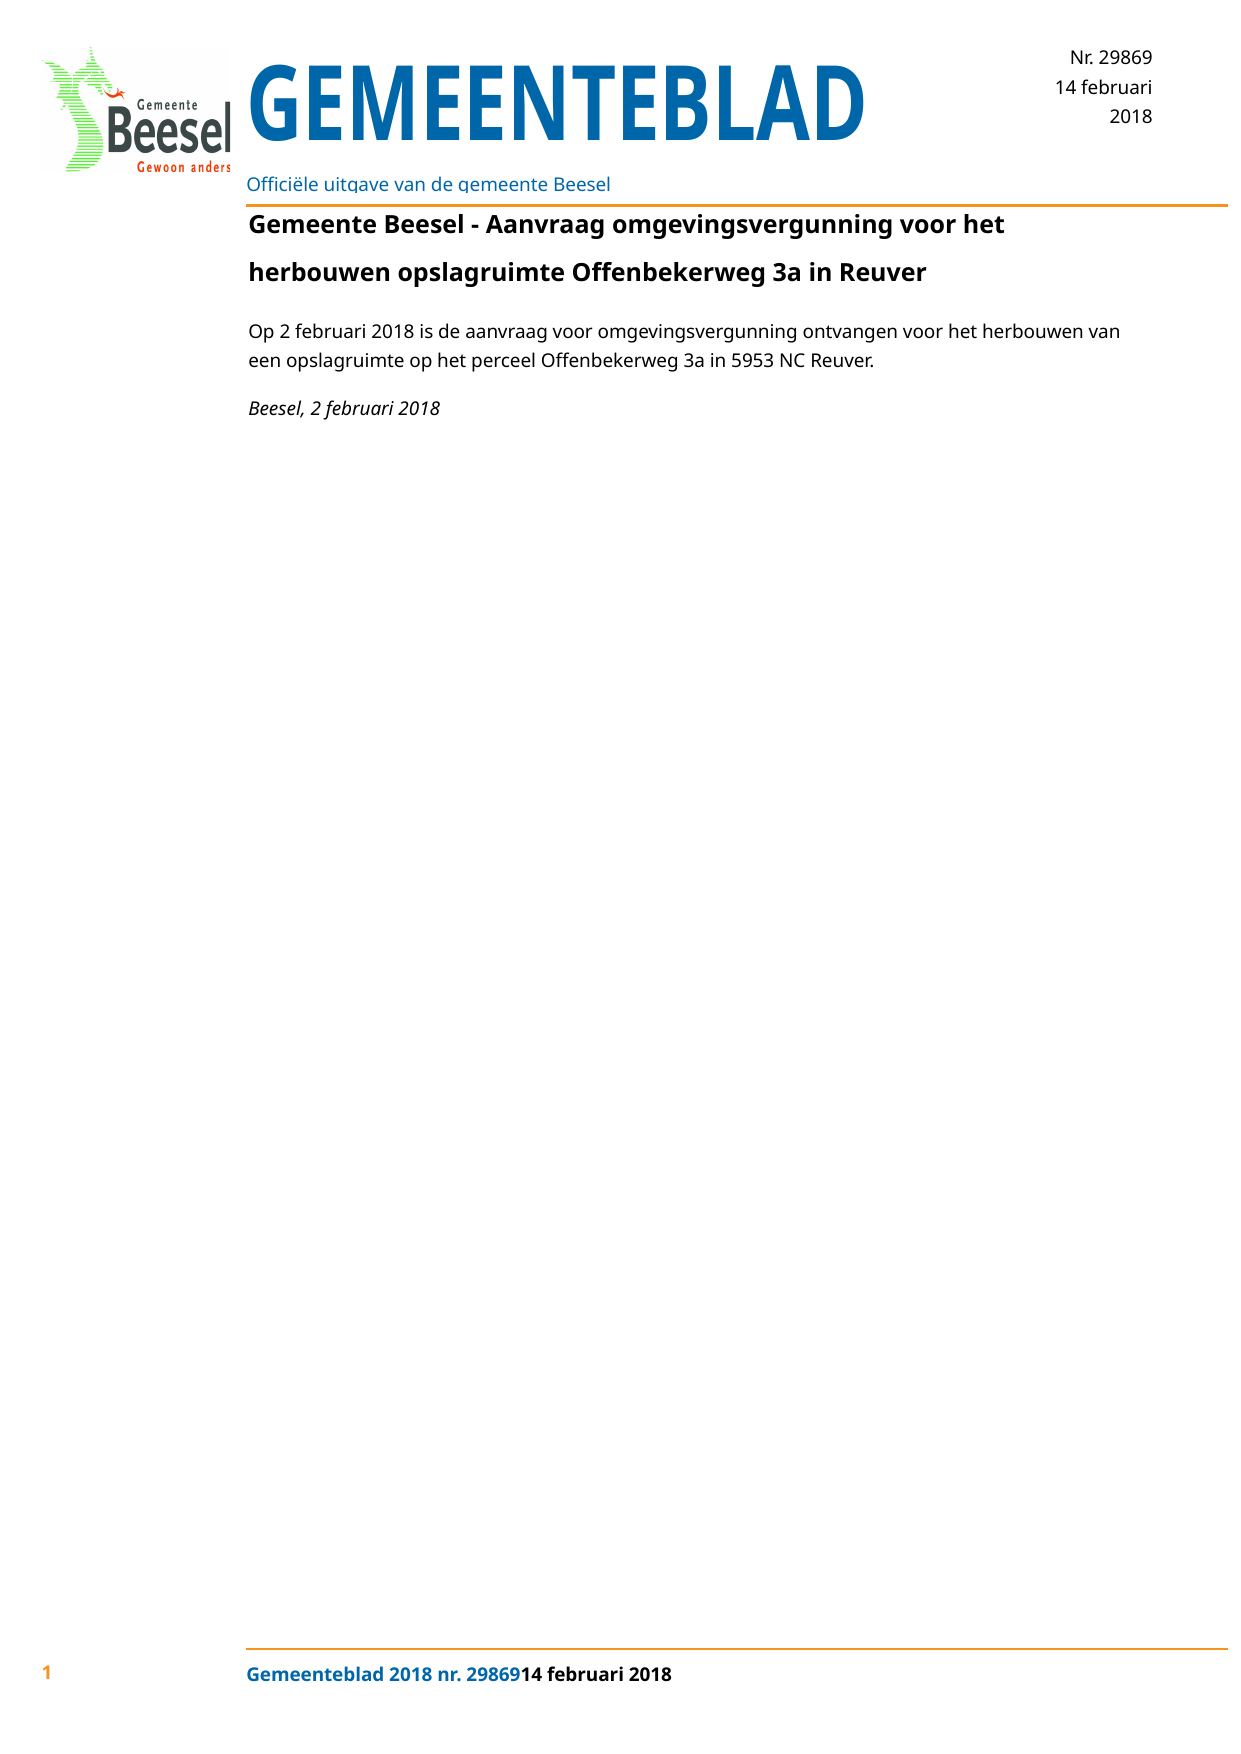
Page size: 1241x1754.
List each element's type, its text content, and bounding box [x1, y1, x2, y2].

text Op 2 februari 2018 is de aanvraag voor omgevingsvergunning ontvangen voor het herbouwen van een opslagruimte op het perceel Offenbekerweg 3a in 5953 NC Reuver. [248, 318, 1152, 373]
text Beesel, 2 februari 2018 [248, 395, 1152, 421]
text Gemeente Beesel - Aanvraag omgevingsvergunning voor het herbouwen opslagruimte Offenbekerweg 3a in Reuver [248, 207, 1152, 288]
picture [41, 47, 231, 172]
